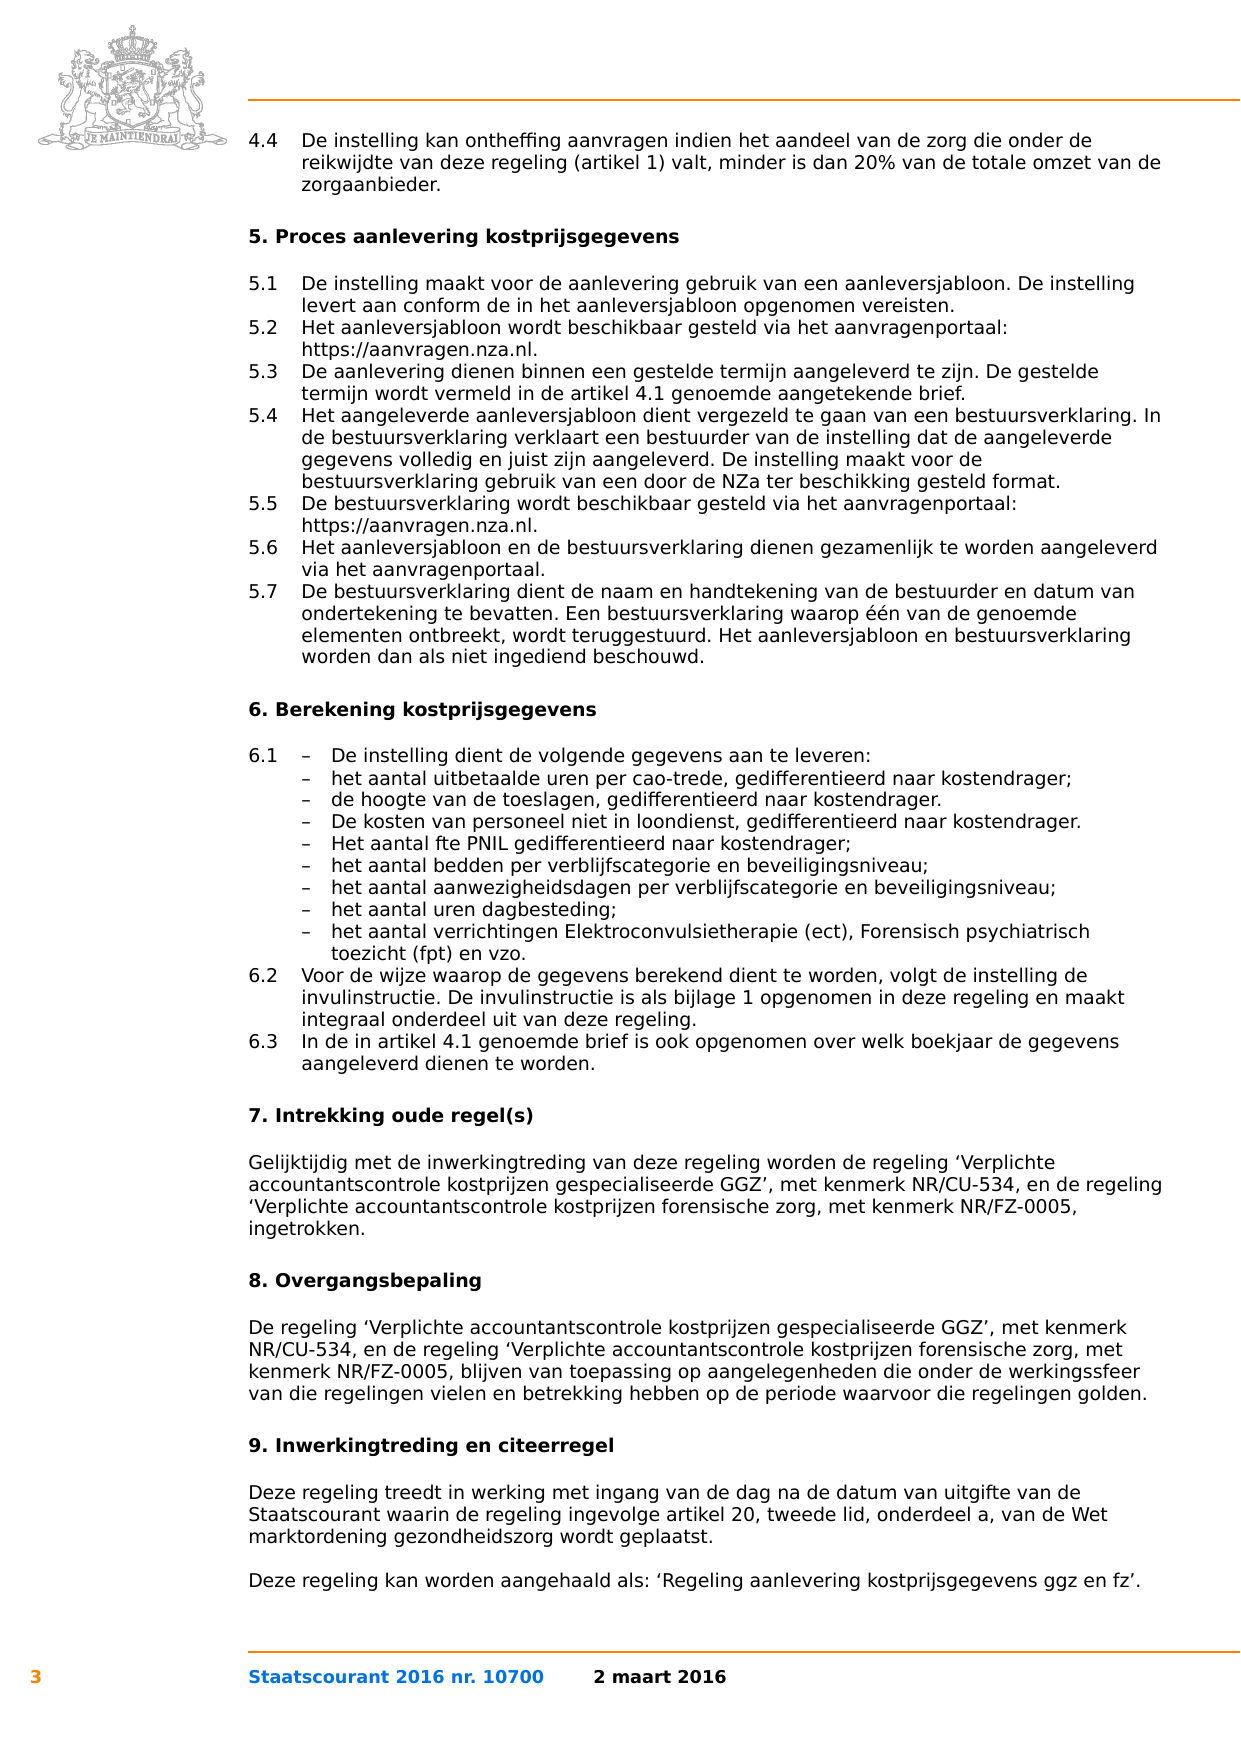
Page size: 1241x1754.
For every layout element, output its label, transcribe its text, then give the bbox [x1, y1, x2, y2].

text 5.1 De instelling maakt voor de aanlevering gebruik van een aanleversjabloon. De instelling levert aan conform de in het aanleversjabloon opgenomen vereisten. [248, 273, 1163, 317]
text 6.1 – De instelling dient de volgende gegevens aan te leveren: [248, 745, 1163, 767]
text 5.6 Het aanleversjabloon en de bestuursverklaring dienen gezamenlijk te worden aangeleverd via het aanvragenportaal. [248, 537, 1163, 581]
text – het aantal bedden per verblijfscategorie en beveiligingsniveau; [301, 855, 1163, 877]
text 5.5 De bestuursverklaring wordt beschikbaar gesteld via het aanvragenportaal: https://aanvragen.nza.nl. [248, 493, 1163, 537]
subtitle 5. Proces aanlevering kostprijsgegevens [248, 226, 1163, 248]
text Deze regeling kan worden aangehaald als: ‘Regeling aanlevering kostprijsgegevens ggz en fz’. [248, 1570, 1163, 1592]
text 6.3 In de in artikel 4.1 genoemde brief is ook opgenomen over welk boekjaar de gegevens aangeleverd dienen te worden. [248, 1031, 1163, 1075]
subtitle 9. Inwerkingtreding en citeerregel [248, 1435, 1163, 1457]
text 4.4 De instelling kan ontheffing aanvragen indien het aandeel van de zorg die onder de reikwijdte van deze regeling (artikel 1) valt, minder is dan 20% van de totale omzet van de zorgaanbieder. [248, 130, 1163, 196]
text – de hoogte van de toeslagen, gedifferentieerd naar kostendrager. [301, 789, 1163, 811]
text Gelijktijdig met de inwerkingtreding van deze regeling worden de regeling ‘Verplichte accountantscontrole kostprijzen gespecialiseerde GGZ’, met kenmerk NR/CU-534, en de regeling ‘Verplichte accountantscontrole kostprijzen forensische zorg, met kenmerk NR/FZ-0005, ingetrokken. [248, 1152, 1163, 1240]
picture [38, 25, 227, 150]
text 5.4 Het aangeleverde aanleversjabloon dient vergezeld te gaan van een bestuursverklaring. In de bestuursverklaring verklaart een bestuurder van de instelling dat de aangeleverde gegevens volledig en juist zijn aangeleverd. De instelling maakt voor de bestuursverklaring gebruik van een door de NZa ter beschikking gesteld format. [248, 405, 1163, 493]
text – Het aantal fte PNIL gedifferentieerd naar kostendrager; [301, 833, 1163, 855]
text 5.7 De bestuursverklaring dient de naam en handtekening van de bestuurder en datum van ondertekening te bevatten. Een bestuursverklaring waarop één van de genoemde elementen ontbreekt, wordt teruggestuurd. Het aanleversjabloon en bestuursverklaring worden dan als niet ingediend beschouwd. [248, 581, 1163, 668]
text 5.3 De aanlevering dienen binnen een gestelde termijn aangeleverd te zijn. De gestelde termijn wordt vermeld in de artikel 4.1 genoemde aangetekende brief. [248, 361, 1163, 405]
text Deze regeling treedt in werking met ingang van de dag na de datum van uitgifte van de Staatscourant waarin de regeling ingevolge artikel 20, tweede lid, onderdeel a, van de Wet marktordening gezondheidszorg wordt geplaatst. [248, 1482, 1163, 1548]
subtitle 8. Overgangsbepaling [248, 1270, 1163, 1292]
subtitle 7. Intrekking oude regel(s) [248, 1105, 1163, 1127]
text – het aantal verrichtingen Elektroconvulsietherapie (ect), Forensisch psychiatrisch toezicht (fpt) en vzo. [301, 921, 1163, 965]
text 6.2 Voor de wijze waarop de gegevens berekend dient te worden, volgt de instelling de invulinstructie. De invulinstructie is als bijlage 1 opgenomen in deze regeling en maakt integraal onderdeel uit van deze regeling. [248, 965, 1163, 1031]
text 5.2 Het aanleversjabloon wordt beschikbaar gesteld via het aanvragenportaal: https://aanvragen.nza.nl. [248, 317, 1163, 361]
text – het aantal uitbetaalde uren per cao-trede, gedifferentieerd naar kostendrager; [301, 767, 1163, 789]
text – De kosten van personeel niet in loondienst, gedifferentieerd naar kostendrager. [301, 811, 1163, 833]
text – het aantal uren dagbesteding; [301, 899, 1163, 921]
text – het aantal aanwezigheidsdagen per verblijfscategorie en beveiligingsniveau; [301, 877, 1163, 899]
subtitle 6. Berekening kostprijsgegevens [248, 698, 1163, 720]
text De regeling ‘Verplichte accountantscontrole kostprijzen gespecialiseerde GGZ’, met kenmerk NR/CU-534, en de regeling ‘Verplichte accountantscontrole kostprijzen forensische zorg, met kenmerk NR/FZ-0005, blijven van toepassing op aangelegenheden die onder de werkingssfeer van die regelingen vielen en betrekking hebben op de periode waarvoor die regelingen golden. [248, 1317, 1163, 1405]
